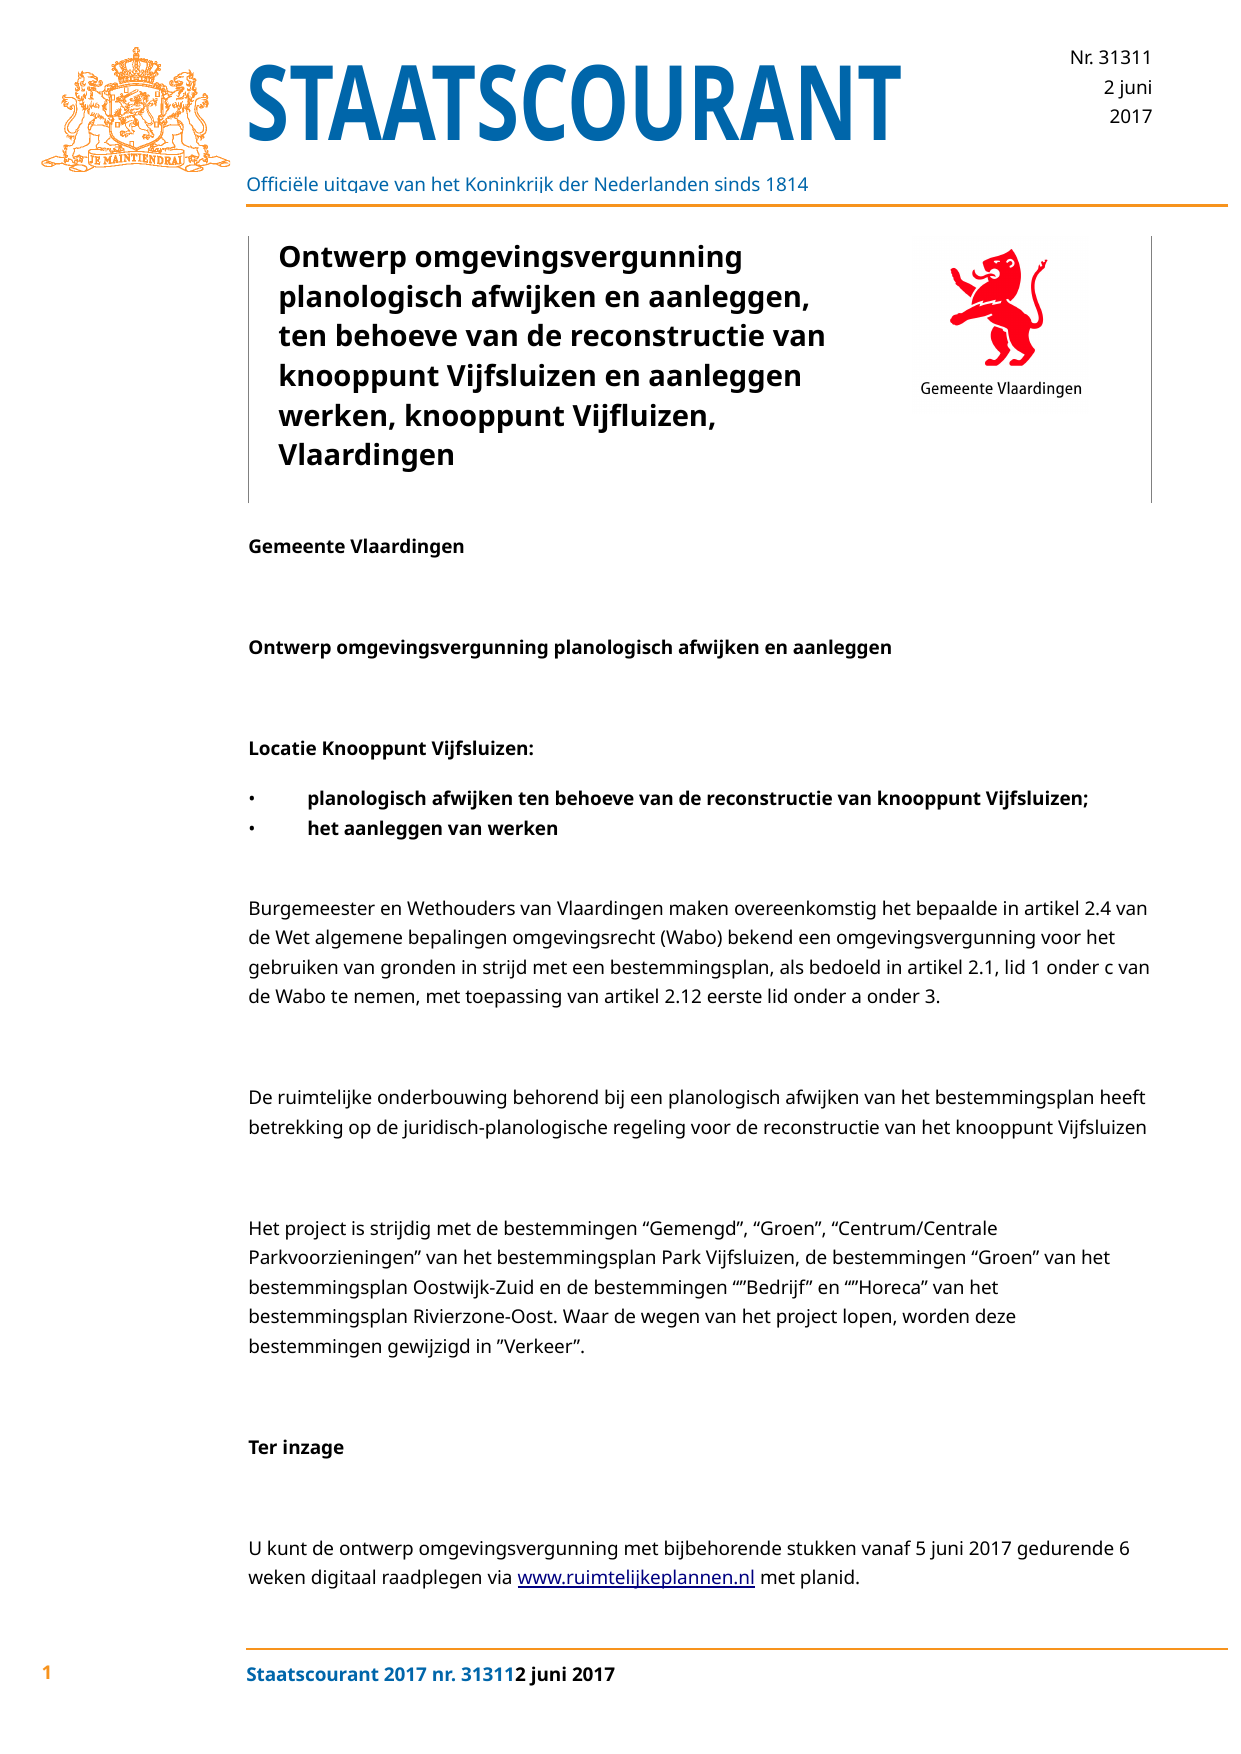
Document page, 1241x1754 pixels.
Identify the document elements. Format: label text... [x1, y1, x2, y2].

text U kunt de ontwerp omgevingsvergunning met bijbehorende stukken vanaf 5 juni 2017 gedurende 6 weken digitaal raadplegen via www.ruimtelijkeplannen.nl met planid. [248, 1535, 1152, 1590]
text Burgemeester en Wethouders van Vlaardingen maken overeenkomstig het bepaalde in artikel 2.4 van de Wet algemene bepalingen omgevingsrecht (Wabo) bekend een omgevingsvergunning voor het gebruiken van gronden in strijd met een bestemmingsplan, als bedoeld in artikel 2.1, lid 1 onder c van de Wabo te nemen, met toepassing van artikel 2.12 eerste lid onder a onder 3. [248, 895, 1152, 1009]
list planologisch afwijken ten behoeve van de reconstructie van knooppunt Vijfsluizen; [248, 785, 1152, 811]
text De ruimtelijke onderbouwing behorend bij een planologisch afwijken van het bestemmingsplan heeft betrekking op de juridisch-planologische regeling voor de reconstructie van het knooppunt Vijfsluizen [248, 1084, 1152, 1139]
table_header [1090, 236, 1151, 413]
text Gemeente Vlaardingen [248, 533, 1152, 559]
text Ter inzage [248, 1434, 1152, 1459]
list het aanleggen van werken [248, 815, 1152, 840]
text Ontwerp omgevingsvergunning planologisch afwijken en aanleggen [248, 634, 1152, 659]
picture [41, 47, 231, 172]
table_header [850, 236, 912, 413]
picture [912, 236, 1090, 414]
text Locatie Knooppunt Vijfsluizen: [248, 735, 1152, 760]
text Het project is strijdig met de bestemmingen “Gemengd”, “Groen”, “Centrum/Centrale Parkvoorzieningen” van het bestemmingsplan Park Vijfsluizen, de bestemmingen “Groen” van het bestemmingsplan Oostwijk-Zuid en de bestemmingen “”Bedrijf” en “”Horeca” van het bestemmingsplan Rivierzone-Oost. Waar de wegen van het project lopen, worden deze bestemmingen gewijzigd in ”Verkeer”. [248, 1215, 1152, 1359]
table_header Ontwerp omgevingsvergunning planologisch afwijken en aanleggen, ten behoeve van de reconstructie van knooppunt Vijfsluizen en aanleggen werken, knooppunt Vijfluizen, Vlaardingen [249, 236, 850, 503]
table_header [850, 414, 1151, 503]
